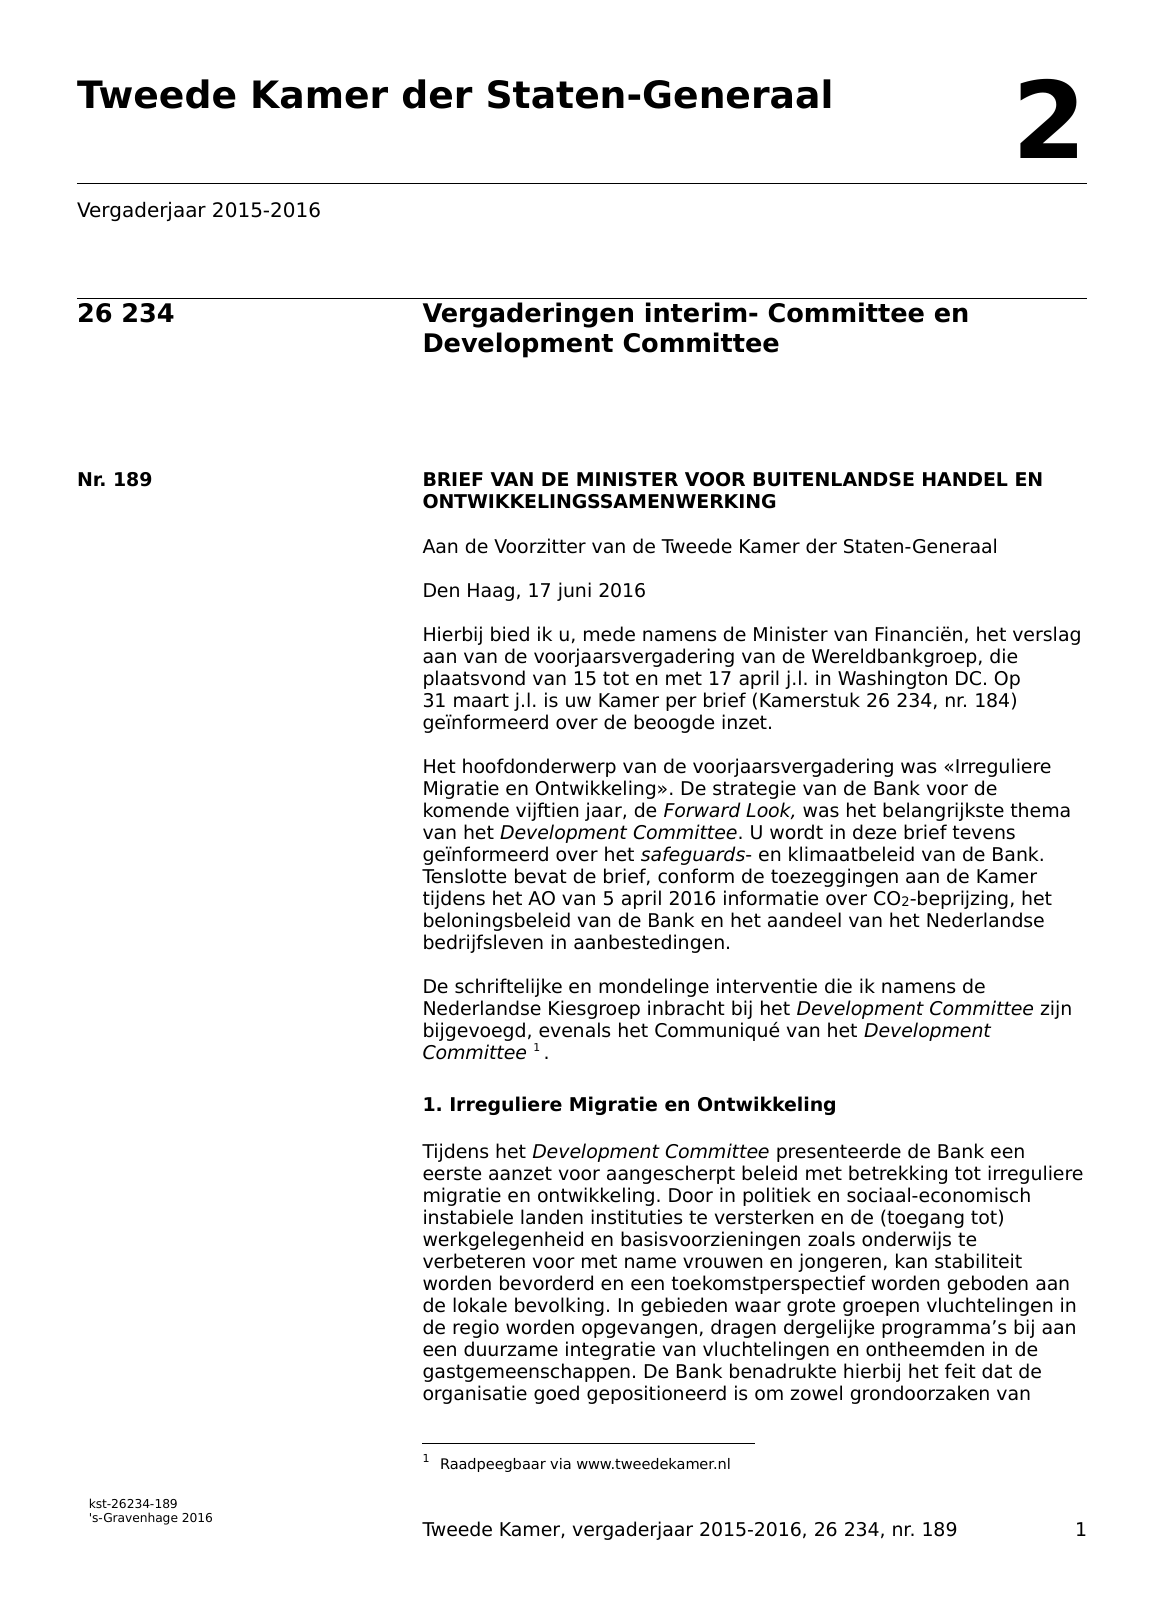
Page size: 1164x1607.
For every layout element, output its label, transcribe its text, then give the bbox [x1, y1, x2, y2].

text Tijdens het Development Committee presenteerde de Bank een eerste aanzet voor aangescherpt beleid met betrekking tot irreguliere migratie en ontwikkeling. Door in politiek en sociaal-economisch instabiele landen instituties te versterken en de (toegang tot) werkgelegenheid en basisvoorzieningen zoals onderwijs te verbeteren voor met name vrouwen en jongeren, kan stabiliteit worden bevorderd en een toekomstperspectief worden geboden aan de lokale bevolking. In gebieden waar grote groepen vluchtelingen in de regio worden opgevangen, dragen dergelijke programma’s bij aan een duurzame integratie van vluchtelingen en ontheemden in de gastgemeenschappen. De Bank benadrukte hierbij het feit dat de organisatie goed gepositioneerd is om zowel grondoorzaken van [422, 1141, 1087, 1404]
table_header 2 [886, 59, 1087, 183]
text 's-Gravenhage 2016 [88, 1511, 323, 1525]
text Aan de Voorzitter van de Tweede Kamer der Staten-Generaal [422, 536, 1087, 557]
text Hierbij bied ik u, mede namens de Minister van Financiën, het verslag aan van de voorjaarsvergadering van de Wereldbankgroep, die plaatsvond van 15 tot en met 17 april j.l. in Washington DC. Op 31 maart j.l. is uw Kamer per brief (Kamerstuk 26 234, nr. 184) geïnformeerd over de beoogde inzet. [422, 624, 1087, 734]
subtitle Nr. 189 BRIEF VAN DE MINISTER VOOR BUITENLANDSE HANDEL EN ONTWIKKELINGSSAMENWERKING [77, 469, 1087, 513]
subtitle 1. Irreguliere Migratie en Ontwikkeling [422, 1094, 1087, 1116]
text De schriftelijke en mondelinge interventie die ik namens de Nederlandse Kiesgroep inbracht bij het Development Committee zijn bijgevoegd, evenals het Communiqué van het Development Committee . [422, 976, 1087, 1064]
text Raadpeegbaar via www.tweedekamer.nl [422, 1452, 1087, 1474]
text kst-26234-189 [88, 1497, 323, 1511]
table_header Tweede Kamer der Staten-Generaal [77, 59, 886, 183]
text Het hoofdonderwerp van de voorjaarsvergadering was «Irreguliere Migratie en Ontwikkeling». De strategie van de Bank voor de komende vijftien jaar, de Forward Look, was het belangrijkste thema van het Development Committee. U wordt in deze brief tevens geïnformeerd over het safeguards- en klimaatbeleid van de Bank. Tenslotte bevat de brief, conform de toezeggingen aan de Kamer tijdens het AO van 5 april 2016 informatie over CO2-beprijzing, het beloningsbeleid van de Bank en het aandeel van het Nederlandse bedrijfsleven in aanbestedingen. [422, 756, 1087, 954]
table_cell Vergaderjaar 2015-2016 [77, 184, 1087, 298]
text Den Haag, 17 juni 2016 [422, 580, 1087, 602]
subtitle 26 234 Vergaderingen interim- Committee en Development Committee [77, 299, 1087, 358]
